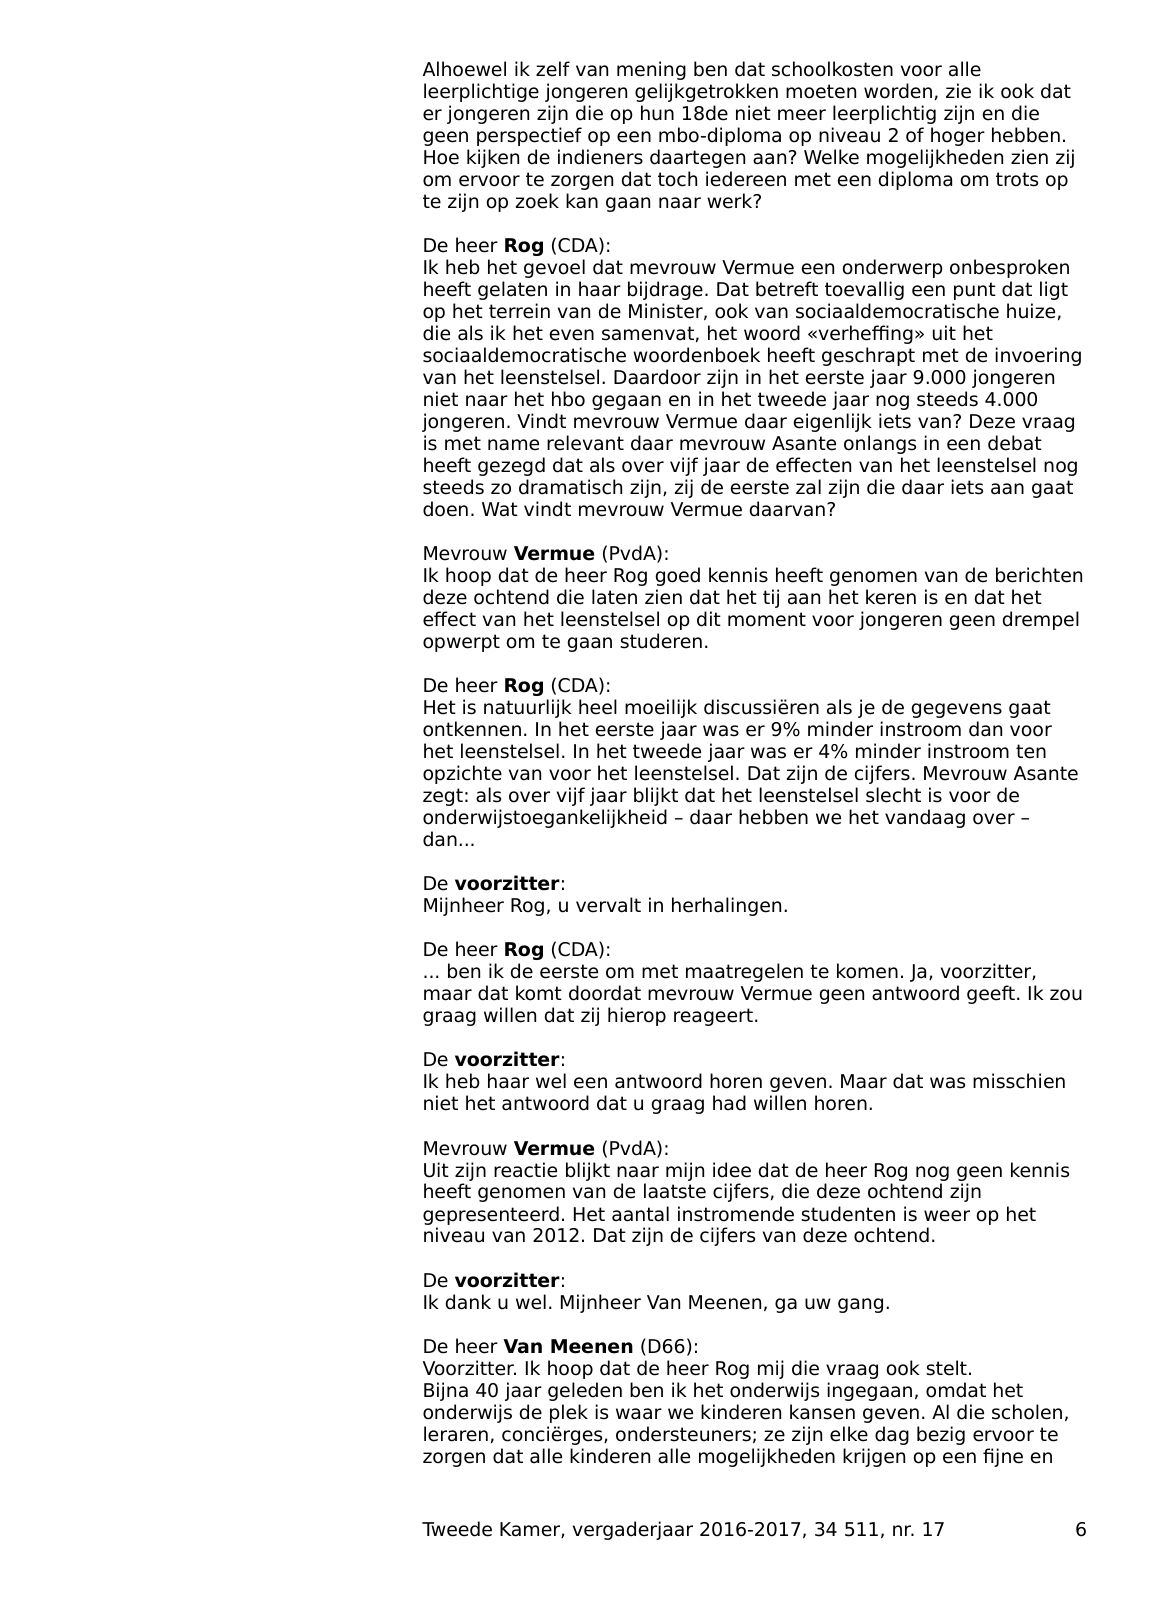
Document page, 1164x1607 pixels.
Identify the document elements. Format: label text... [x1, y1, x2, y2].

text De heer Rog (CDA): [422, 939, 1087, 961]
text Voorzitter. Ik hoop dat de heer Rog mij die vraag ook stelt. [422, 1358, 1087, 1380]
text De voorzitter: [422, 873, 1087, 895]
text Mijnheer Rog, u vervalt in herhalingen. [422, 895, 1087, 917]
text Ik heb haar wel een antwoord horen geven. Maar dat was misschien niet het antwoord dat u graag had willen horen. [422, 1071, 1087, 1115]
text Ik dank u wel. Mijnheer Van Meenen, ga uw gang. [422, 1292, 1087, 1313]
text Mevrouw Vermue (PvdA): [422, 1137, 1087, 1159]
text Mevrouw Vermue (PvdA): [422, 543, 1087, 565]
text Bijna 40 jaar geleden ben ik het onderwijs ingegaan, omdat het onderwijs de plek is waar we kinderen kansen geven. Al die scholen, leraren, conciërges, ondersteuners; ze zijn elke dag bezig ervoor te zorgen dat alle kinderen alle mogelijkheden krijgen op een fijne en [422, 1380, 1087, 1468]
text ... ben ik de eerste om met maatregelen te komen. Ja, voorzitter, maar dat komt doordat mevrouw Vermue geen antwoord geeft. Ik zou graag willen dat zij hierop reageert. [422, 961, 1087, 1027]
text De heer Van Meenen (D66): [422, 1336, 1087, 1358]
text Alhoewel ik zelf van mening ben dat schoolkosten voor alle leerplichtige jongeren gelijkgetrokken moeten worden, zie ik ook dat er jongeren zijn die op hun 18de niet meer leerplichtig zijn en die geen perspectief op een mbo-diploma op niveau 2 of hoger hebben. Hoe kijken de indieners daartegen aan? Welke mogelijkheden zien zij om ervoor te zorgen dat toch iedereen met een diploma om trots op te zijn op zoek kan gaan naar werk? [422, 59, 1087, 213]
text De voorzitter: [422, 1269, 1087, 1292]
text De heer Rog (CDA): [422, 675, 1087, 697]
text Uit zijn reactie blijkt naar mijn idee dat de heer Rog nog geen kennis heeft genomen van de laatste cijfers, die deze ochtend zijn gepresenteerd. Het aantal instromende studenten is weer op het niveau van 2012. Dat zijn de cijfers van deze ochtend. [422, 1159, 1087, 1247]
text Ik hoop dat de heer Rog goed kennis heeft genomen van de berichten deze ochtend die laten zien dat het tij aan het keren is en dat het effect van het leenstelsel op dit moment voor jongeren geen drempel opwerpt om te gaan studeren. [422, 565, 1087, 653]
text De voorzitter: [422, 1049, 1087, 1071]
text Het is natuurlijk heel moeilijk discussiëren als je de gegevens gaat ontkennen. In het eerste jaar was er 9% minder instroom dan voor het leenstelsel. In het tweede jaar was er 4% minder instroom ten opzichte van voor het leenstelsel. Dat zijn de cijfers. Mevrouw Asante zegt: als over vijf jaar blijkt dat het leenstelsel slecht is voor de onderwijstoegankelijkheid – daar hebben we het vandaag over – dan... [422, 697, 1087, 851]
text Ik heb het gevoel dat mevrouw Vermue een onderwerp onbesproken heeft gelaten in haar bijdrage. Dat betreft toevallig een punt dat ligt op het terrein van de Minister, ook van sociaaldemocratische huize, die als ik het even samenvat, het woord «verheffing» uit het sociaaldemocratische woordenboek heeft geschrapt met de invoering van het leenstelsel. Daardoor zijn in het eerste jaar 9.000 jongeren niet naar het hbo gegaan en in het tweede jaar nog steeds 4.000 jongeren. Vindt mevrouw Vermue daar eigenlijk iets van? Deze vraag is met name relevant daar mevrouw Asante onlangs in een debat heeft gezegd dat als over vijf jaar de effecten van het leenstelsel nog steeds zo dramatisch zijn, zij de eerste zal zijn die daar iets aan gaat doen. Wat vindt mevrouw Vermue daarvan? [422, 257, 1087, 521]
text De heer Rog (CDA): [422, 235, 1087, 257]
